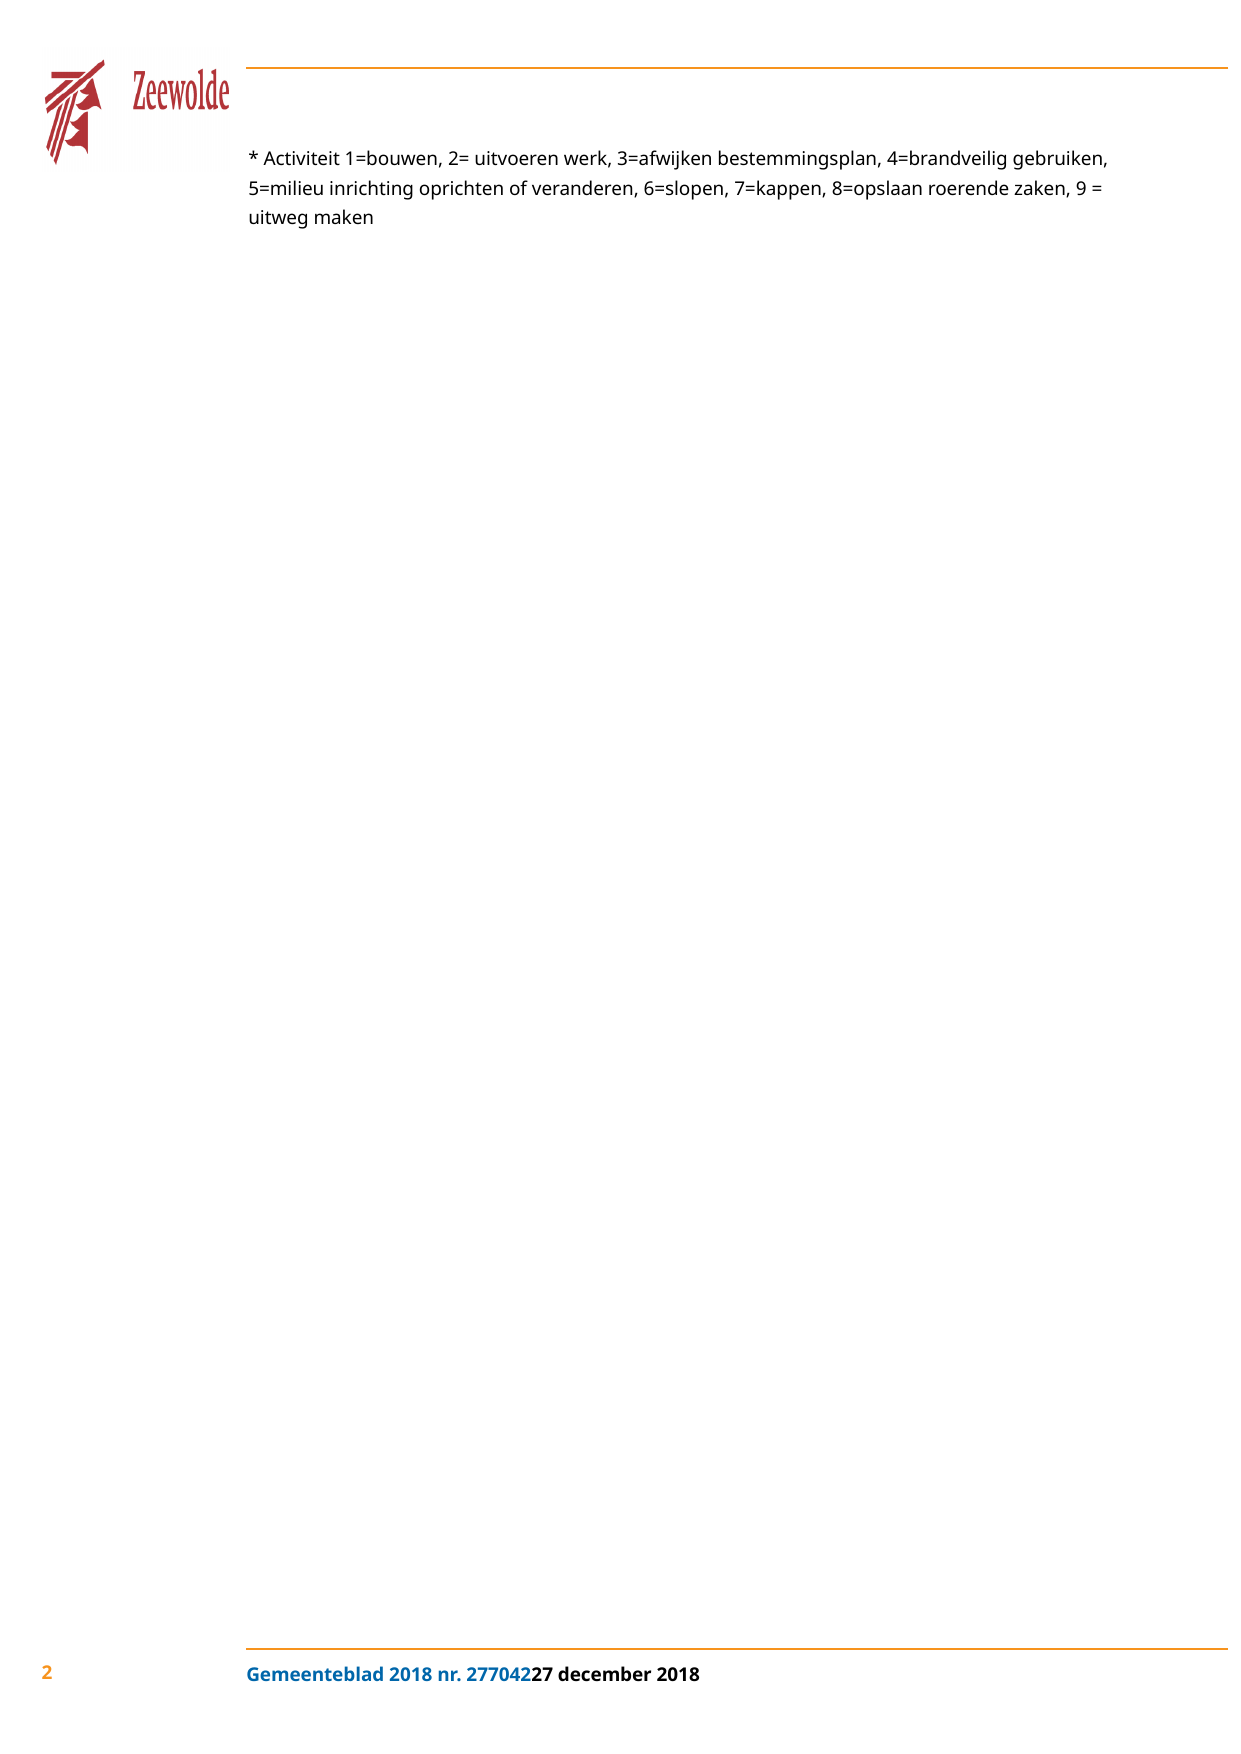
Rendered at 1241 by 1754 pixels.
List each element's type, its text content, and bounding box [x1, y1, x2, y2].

text * Activiteit 1=bouwen, 2= uitvoeren werk, 3=afwijken bestemmingsplan, 4=brandveilig gebruiken, 5=milieu inrichting oprichten of veranderen, 6=slopen, 7=kappen, 8=opslaan roerende zaken, 9 = uitweg maken [248, 145, 1152, 230]
picture [41, 47, 231, 172]
